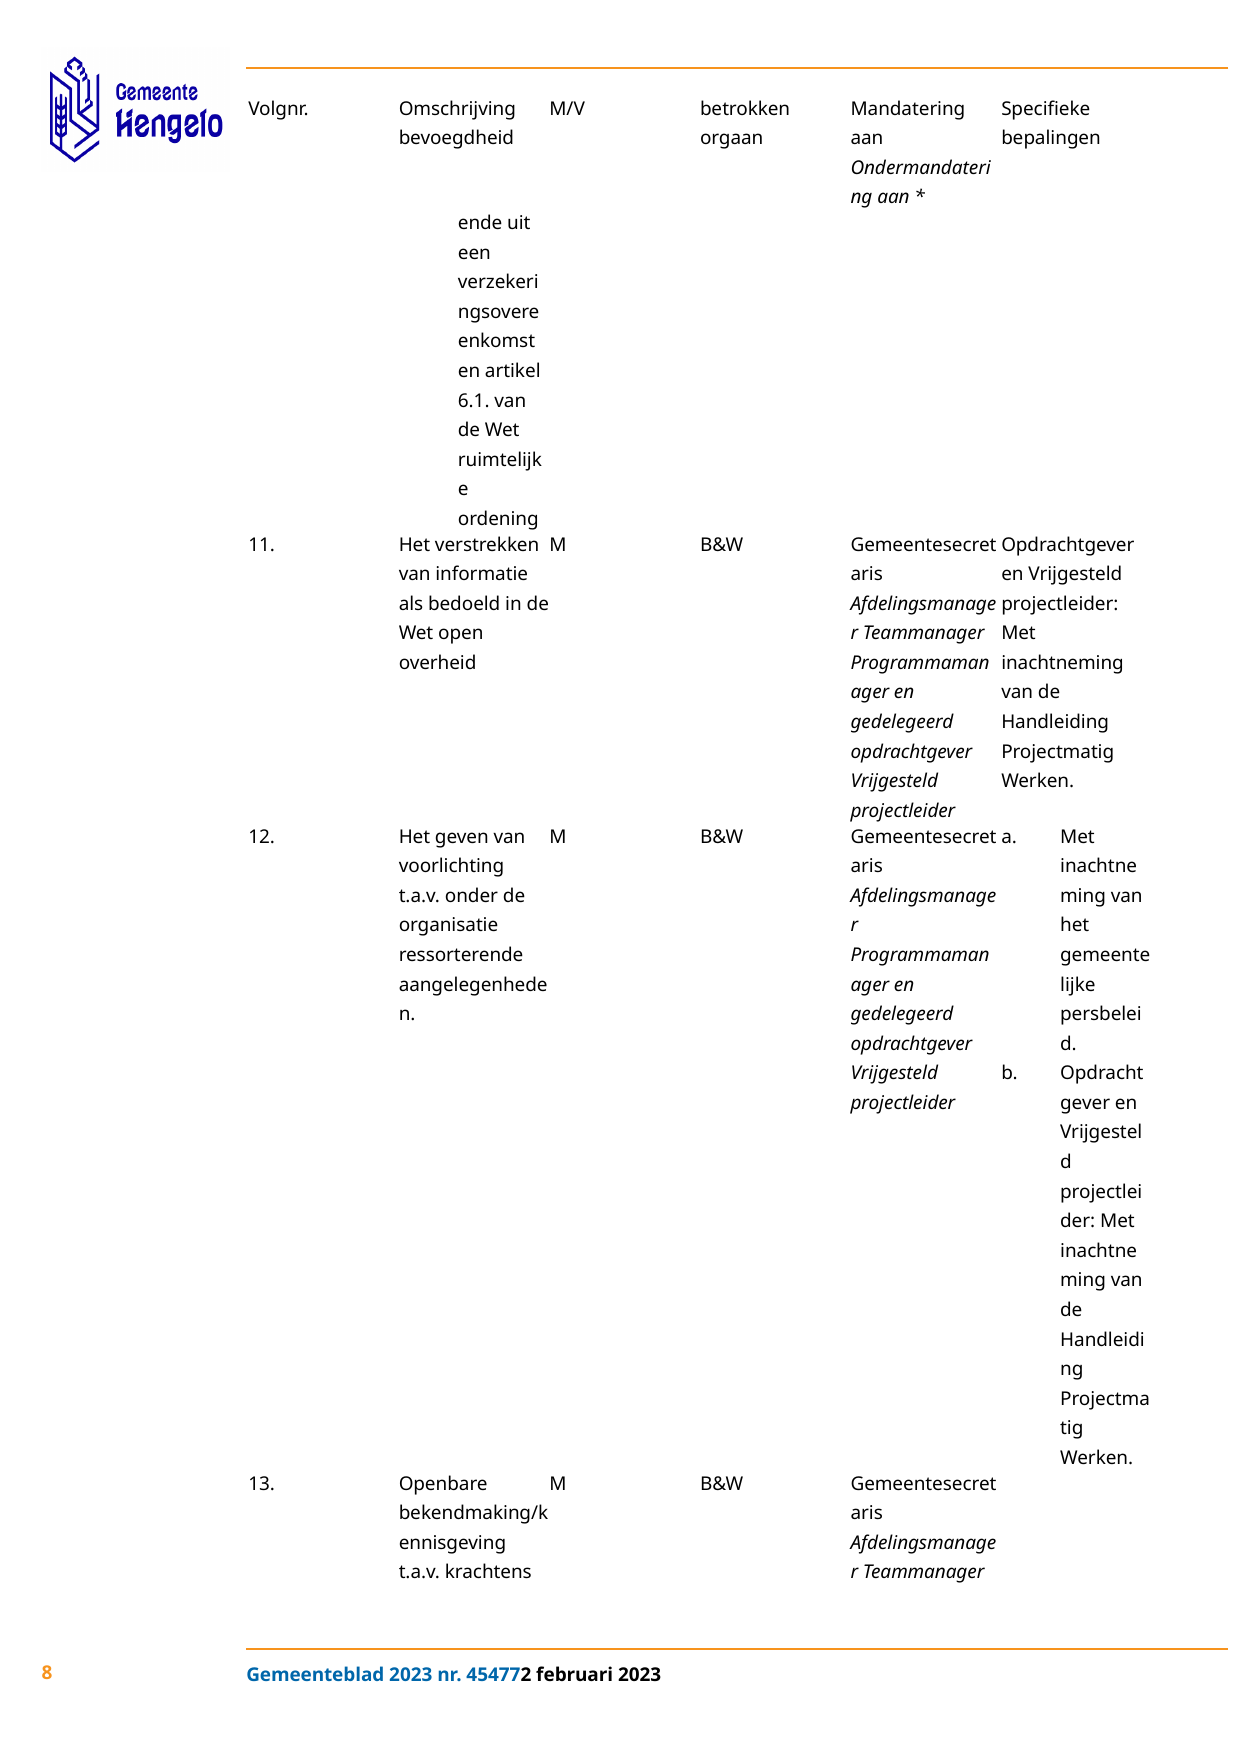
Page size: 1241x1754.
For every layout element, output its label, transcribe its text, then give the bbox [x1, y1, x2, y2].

table_cell [248, 209, 398, 531]
table_cell 12. [248, 823, 398, 1470]
table_cell Gemeentesecretaris Afdelingsmanager Programmamanager en gedelegeerd opdrachtgever Vrijgesteld projectleider [850, 823, 1001, 1470]
table_cell M [549, 531, 700, 823]
table_cell M [549, 823, 700, 1470]
table_cell ende uit een verzekeringsovereenkomst en artikel 6.1. van de Wet ruimtelijke ordening [399, 209, 549, 531]
table_cell B&W [700, 531, 850, 823]
table_header M/V [549, 95, 700, 209]
table_cell Het verstrekken van informatie als bedoeld in de Wet open overheid [399, 531, 549, 823]
table_cell Met inachtneming van het gemeentelijke persbeleid. Opdrachtgever en Vrijgesteld projectleider: Met inachtneming van de Handleiding Projectmatig Werken. [1001, 823, 1152, 1470]
table_cell M [549, 1470, 700, 1584]
table_cell Openbare bekendmaking/kennisgeving t.a.v. krachtens [399, 1470, 549, 1584]
table_cell 11. [248, 531, 398, 823]
table_cell B&W [700, 1470, 850, 1584]
table_cell [1001, 209, 1152, 531]
table_cell [700, 209, 850, 531]
table_cell Gemeentesecretaris Afdelingsmanager Teammanager [850, 1470, 1001, 1584]
table_cell [1001, 1470, 1152, 1584]
picture [41, 47, 231, 172]
table_cell B&W [700, 823, 850, 1470]
table_header Omschrijving bevoegdheid [399, 95, 549, 209]
table_cell Gemeentesecretaris Afdelingsmanager Teammanager Programmamanager en gedelegeerd opdrachtgever Vrijgesteld projectleider [850, 531, 1001, 823]
table_cell Opdrachtgever en Vrijgesteld projectleider: Met inachtneming van de Handleiding Projectmatig Werken. [1001, 531, 1152, 823]
table_cell Het geven van voorlichting t.a.v. onder de organisatie ressorterende aangelegenheden. [399, 823, 549, 1470]
table_cell 13. [248, 1470, 398, 1584]
table_header Mandatering aan Ondermandatering aan * [850, 95, 1001, 209]
table_cell [549, 209, 700, 531]
table_header Specifieke bepalingen [1001, 95, 1152, 209]
table_cell [850, 209, 1001, 531]
table_header betrokken orgaan [700, 95, 850, 209]
table_header Volgnr. [248, 95, 398, 209]
